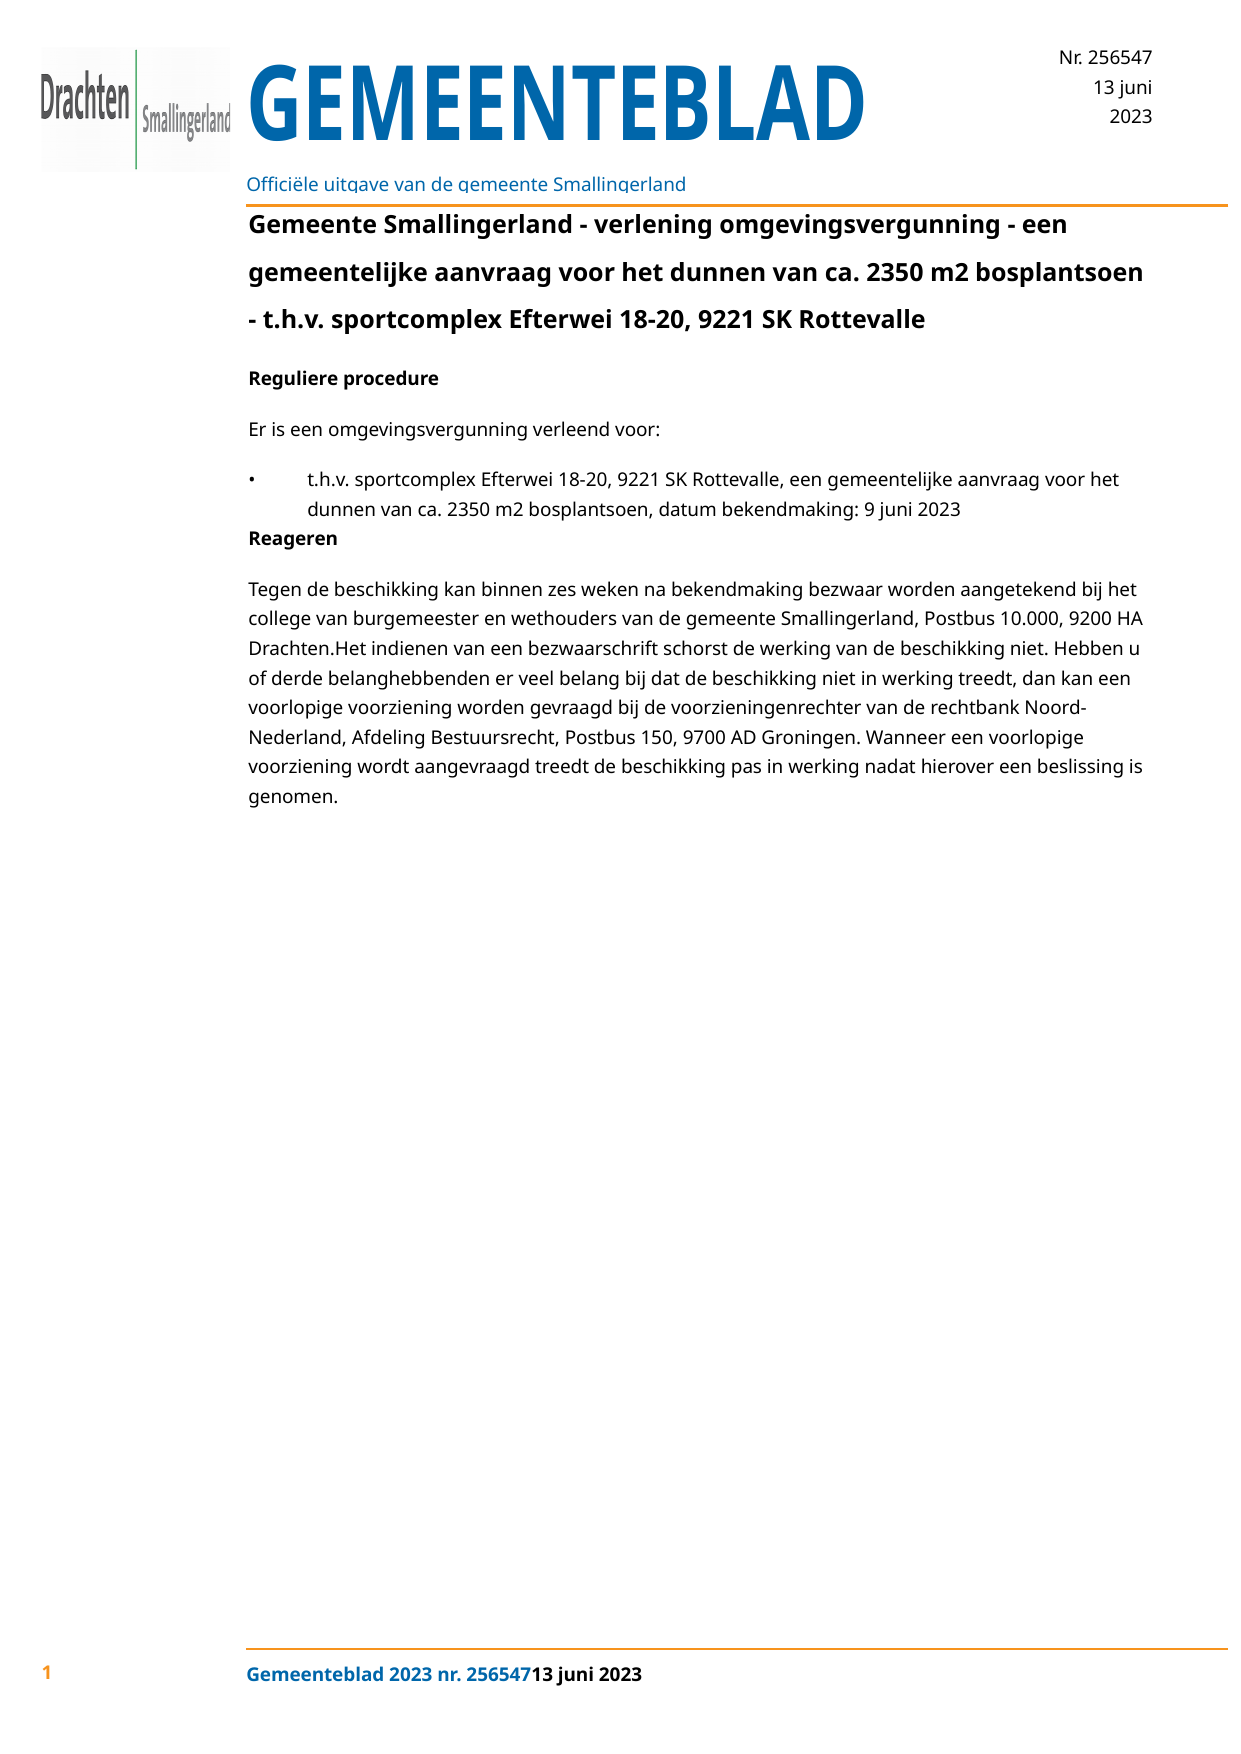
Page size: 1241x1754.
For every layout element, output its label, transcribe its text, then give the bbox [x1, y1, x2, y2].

text Reageren [248, 526, 1152, 551]
list t.h.v. sportcomplex Efterwei 18-20, 9221 SK Rottevalle, een gemeentelijke aanvraag voor het dunnen van ca. 2350 m2 bosplantsoen, datum bekendmaking: 9 juni 2023 [248, 466, 1152, 522]
text Gemeente Smallingerland - verlening omgevingsvergunning - een gemeentelijke aanvraag voor het dunnen van ca. 2350 m2 bosplantsoen - t.h.v. sportcomplex Efterwei 18-20, 9221 SK Rottevalle [248, 207, 1152, 336]
text Tegen de beschikking kan binnen zes weken na bekendmaking bezwaar worden aangetekend bij het college van burgemeester en wethouders van de gemeente Smallingerland, Postbus 10.000, 9200 HA Drachten.Het indienen van een bezwaarschrift schorst de werking van de beschikking niet. Hebben u of derde belanghebbenden er veel belang bij dat de beschikking niet in werking treedt, dan kan een voorlopige voorziening worden gevraagd bij de voorzieningenrechter van de rechtbank Noord-Nederland, Afdeling Bestuursrecht, Postbus 150, 9700 AD Groningen. Wanneer een voorlopige voorziening wordt aangevraagd treedt de beschikking pas in werking nadat hierover een beslissing is genomen. [248, 576, 1152, 809]
picture [41, 47, 231, 172]
text Er is een omgevingsvergunning verleend voor: [248, 416, 1152, 442]
text Reguliere procedure [248, 366, 1152, 391]
